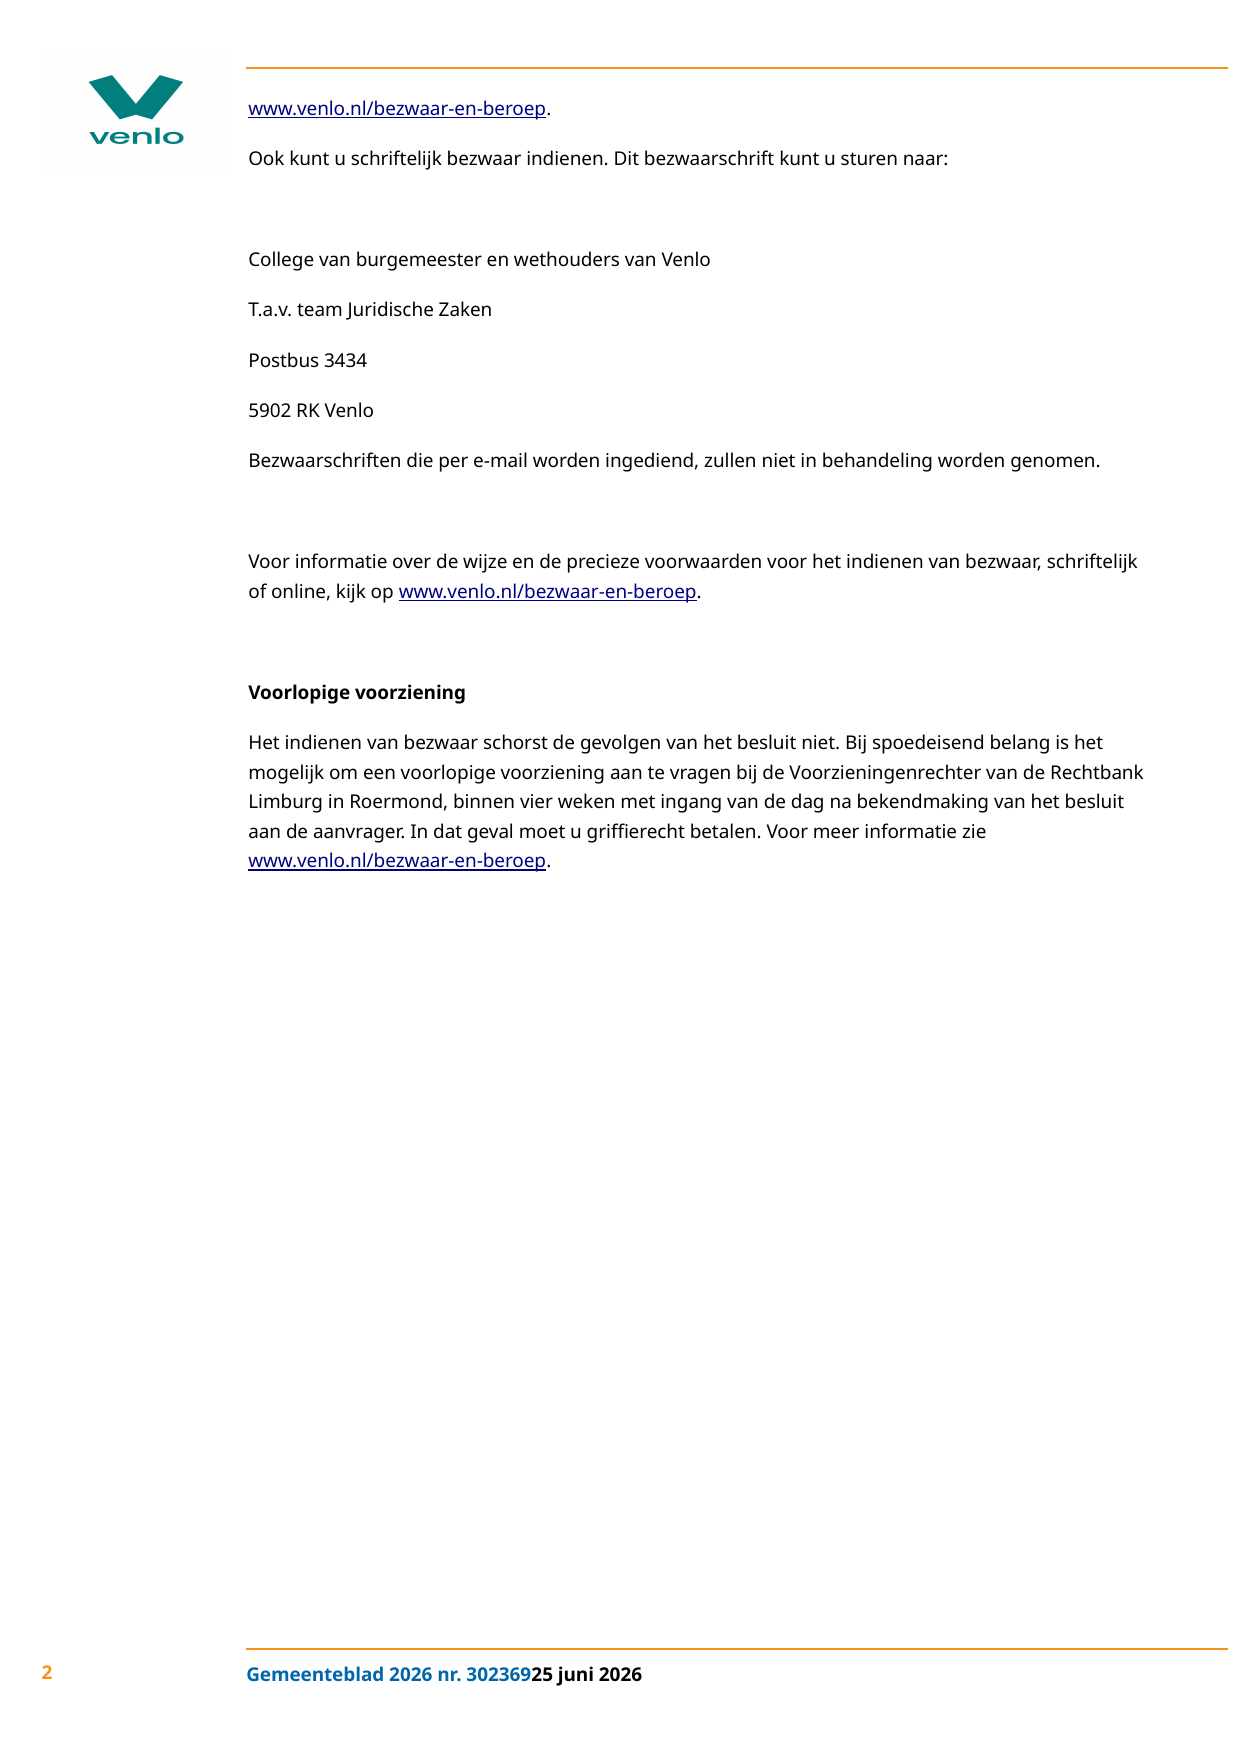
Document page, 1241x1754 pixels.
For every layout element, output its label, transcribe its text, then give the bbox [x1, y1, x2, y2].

text Voor informatie over de wijze en de precieze voorwaarden voor het indienen van bezwaar, schriftelijk of online, kijk op www.venlo.nl/bezwaar-en-beroep. [248, 548, 1152, 604]
text Het indienen van bezwaar schorst de gevolgen van het besluit niet. Bij spoedeisend belang is het mogelijk om een voorlopige voorziening aan te vragen bij de Voorzieningenrechter van de Rechtbank Limburg in Roermond, binnen vier weken met ingang van de dag na bekendmaking van het besluit aan de aanvrager. In dat geval moet u griffierecht betalen. Voor meer informatie zie www.venlo.nl/bezwaar-en-beroep. [248, 729, 1152, 873]
text Voorlopige voorziening [248, 679, 1152, 705]
text College van burgemeester en wethouders van Venlo [248, 246, 1152, 272]
text T.a.v. team Juridische Zaken [248, 296, 1152, 322]
text Postbus 3434 [248, 347, 1152, 373]
text Ook kunt u schriftelijk bezwaar indienen. Dit bezwaarschrift kunt u sturen naar: [248, 145, 1152, 171]
picture [41, 47, 231, 172]
text Bezwaarschriften die per e-mail worden ingediend, zullen niet in behandeling worden genomen. [248, 448, 1152, 473]
text 5902 RK Venlo [248, 397, 1152, 423]
text www.venlo.nl/bezwaar-en-beroep. [248, 95, 1152, 121]
